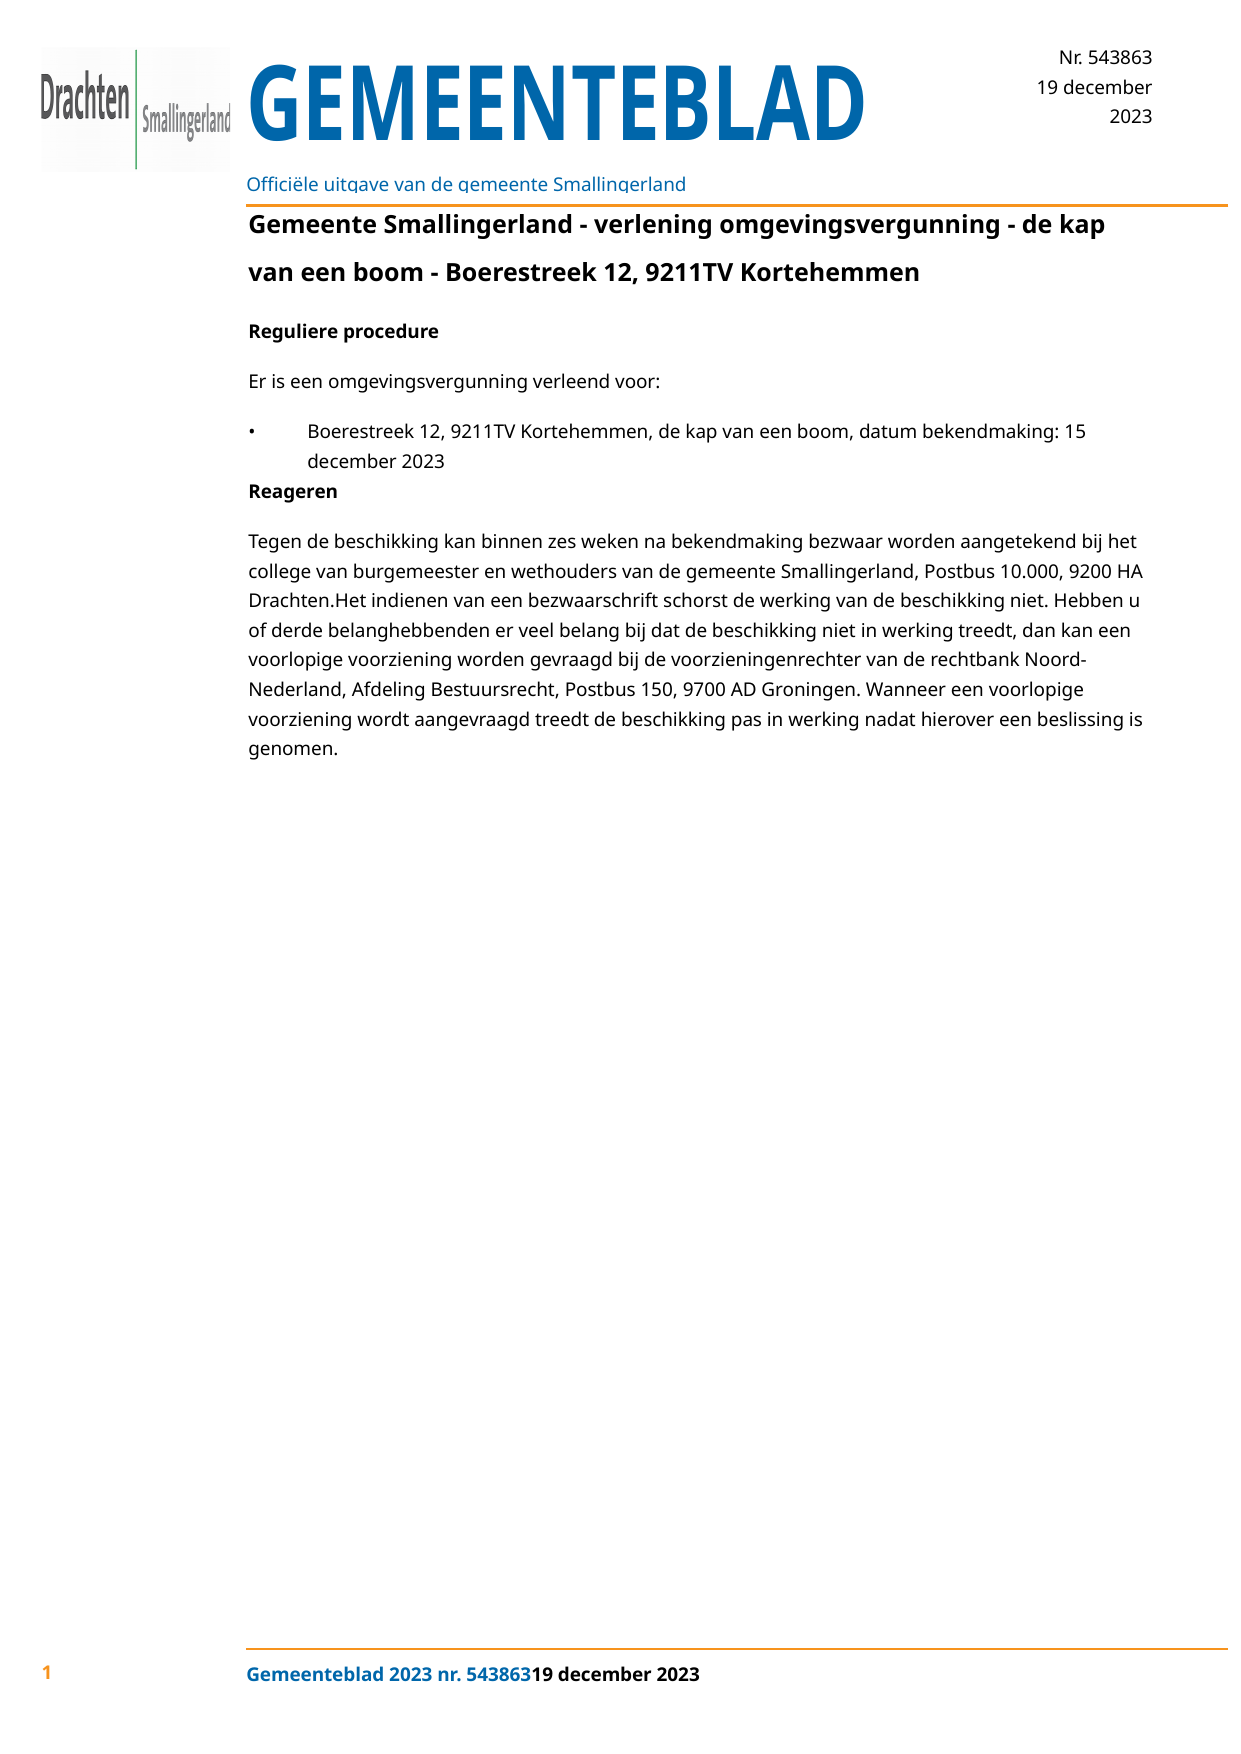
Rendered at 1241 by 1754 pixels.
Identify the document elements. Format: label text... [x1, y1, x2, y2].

text Reguliere procedure [248, 318, 1152, 344]
text Gemeente Smallingerland - verlening omgevingsvergunning - de kap van een boom - Boerestreek 12, 9211TV Kortehemmen [248, 207, 1152, 288]
picture [41, 47, 231, 172]
text Er is een omgevingsvergunning verleend voor: [248, 368, 1152, 394]
list Boerestreek 12, 9211TV Kortehemmen, de kap van een boom, datum bekendmaking: 15 december 2023 [248, 419, 1152, 474]
text Reageren [248, 478, 1152, 504]
text Tegen de beschikking kan binnen zes weken na bekendmaking bezwaar worden aangetekend bij het college van burgemeester en wethouders van de gemeente Smallingerland, Postbus 10.000, 9200 HA Drachten.Het indienen van een bezwaarschrift schorst de werking van de beschikking niet. Hebben u of derde belanghebbenden er veel belang bij dat de beschikking niet in werking treedt, dan kan een voorlopige voorziening worden gevraagd bij de voorzieningenrechter van de rechtbank Noord-Nederland, Afdeling Bestuursrecht, Postbus 150, 9700 AD Groningen. Wanneer een voorlopige voorziening wordt aangevraagd treedt de beschikking pas in werking nadat hierover een beslissing is genomen. [248, 528, 1152, 761]
